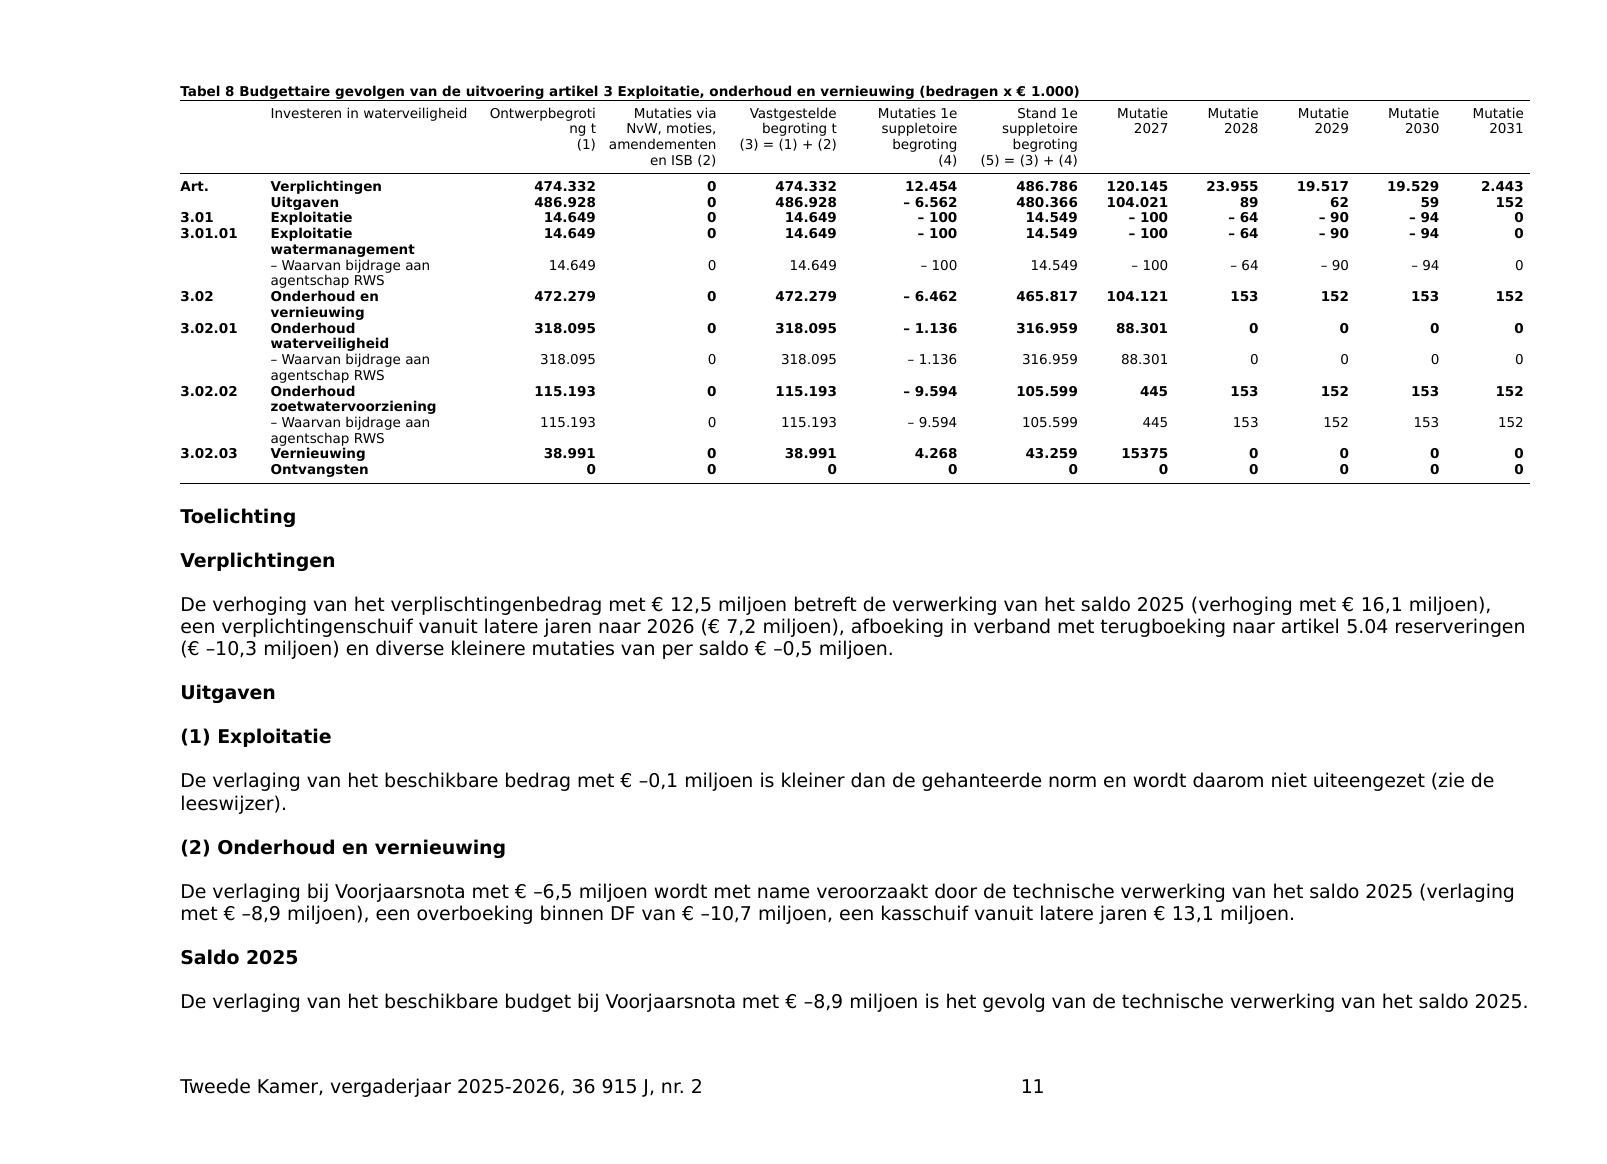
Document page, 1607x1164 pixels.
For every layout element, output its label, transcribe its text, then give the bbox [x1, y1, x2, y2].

table_cell 152 [1445, 195, 1529, 210]
table_cell – 64 [1174, 258, 1264, 289]
table_cell – 100 [843, 210, 963, 226]
table_cell Onderhoud en vernieuwing [264, 289, 481, 320]
table_cell 472.279 [722, 289, 843, 320]
table_cell 486.928 [481, 195, 602, 210]
table_cell 0 [1445, 258, 1529, 289]
text De verlaging van het beschikbare budget bij Voorjaarsnota met € –8,9 miljoen is het gevolg van de technische verwerking van het saldo 2025. [180, 991, 1529, 1013]
table_cell – 100 [1084, 258, 1174, 289]
subtitle Toelichting [180, 506, 1529, 528]
table_cell 0 [1445, 462, 1529, 482]
table_cell Art. [180, 174, 264, 194]
table_cell 0 [602, 289, 722, 320]
table_cell – 6.462 [843, 289, 963, 320]
table_cell 19.529 [1355, 174, 1445, 194]
table_cell 19.517 [1264, 174, 1355, 194]
subtitle (1) Exploitatie [180, 726, 1529, 748]
table_cell Onderhoud waterveiligheid [264, 320, 481, 352]
table_cell Vernieuwing [264, 446, 481, 462]
table_cell 0 [1264, 352, 1355, 383]
table_cell 318.095 [481, 320, 602, 352]
table_cell 0 [1355, 462, 1445, 482]
table_cell 472.279 [481, 289, 602, 320]
table_cell [180, 352, 264, 383]
table_cell 88.301 [1084, 320, 1174, 352]
table_cell 38.991 [722, 446, 843, 462]
table_cell 152 [1445, 383, 1529, 415]
subtitle Verplichtingen [180, 550, 1529, 572]
table_cell Exploitatie [264, 210, 481, 226]
text De verhoging van het verplischtingenbedrag met € 12,5 miljoen betreft de verwerking van het saldo 2025 (verhoging met € 16,1 miljoen), een verplichtingenschuif vanuit latere jaren naar 2026 (€ 7,2 miljoen), afboeking in verband met terugboeking naar artikel 5.04 reserveringen (€ –10,3 miljoen) en diverse kleinere mutaties van per saldo € –0,5 miljoen. [180, 594, 1529, 660]
table_cell Ontvangsten [264, 462, 481, 482]
table_cell [180, 101, 264, 173]
table_cell 0 [1264, 462, 1355, 482]
text De verlaging van het beschikbare bedrag met € –0,1 miljoen is kleiner dan de gehanteerde norm en wordt daarom niet uiteengezet (zie de leeswijzer). [180, 770, 1529, 814]
table_cell Investeren in waterveiligheid [264, 101, 481, 173]
table_cell 4.268 [843, 446, 963, 462]
table_cell 153 [1174, 415, 1264, 446]
table_cell 14.649 [481, 226, 602, 257]
table_cell 104.121 [1084, 289, 1174, 320]
table_cell 0 [481, 462, 602, 482]
table_cell 0 [1445, 352, 1529, 383]
table_cell 43.259 [963, 446, 1083, 462]
table_cell 115.193 [481, 383, 602, 415]
table_cell Mutatie 2031 [1445, 101, 1529, 173]
table_cell 0 [602, 352, 722, 383]
table_cell 105.599 [963, 383, 1083, 415]
table_cell – 90 [1264, 258, 1355, 289]
table_cell 318.095 [481, 352, 602, 383]
table_cell – 100 [843, 226, 963, 257]
table_cell 316.959 [963, 352, 1083, 383]
table_cell 38.991 [481, 446, 602, 462]
table_cell 0 [602, 415, 722, 446]
table_cell – Waarvan bijdrage aan agentschap RWS [264, 415, 481, 446]
table_cell 15375 [1084, 446, 1174, 462]
table_cell 0 [1355, 446, 1445, 462]
table_cell 105.599 [963, 415, 1083, 446]
table_cell 3.01 [180, 210, 264, 226]
table_cell – 100 [843, 258, 963, 289]
table_cell 14.549 [963, 210, 1083, 226]
table_cell Verplichtingen [264, 174, 481, 194]
table_cell – 1.136 [843, 352, 963, 383]
table_cell – 1.136 [843, 320, 963, 352]
table_cell 318.095 [722, 320, 843, 352]
table_cell 445 [1084, 415, 1174, 446]
table_cell 153 [1355, 289, 1445, 320]
table_cell 2.443 [1445, 174, 1529, 194]
table_cell 0 [602, 320, 722, 352]
table_cell 14.649 [722, 258, 843, 289]
table_cell – 94 [1355, 210, 1445, 226]
table_cell 0 [1084, 462, 1174, 482]
table_cell 115.193 [722, 415, 843, 446]
table_cell 152 [1264, 383, 1355, 415]
table_cell 0 [722, 462, 843, 482]
table_cell 14.649 [481, 210, 602, 226]
table_cell 0 [1355, 320, 1445, 352]
table_cell 474.332 [481, 174, 602, 194]
table_cell – Waarvan bijdrage aan agentschap RWS [264, 352, 481, 383]
table_cell 486.928 [722, 195, 843, 210]
table_cell – 90 [1264, 210, 1355, 226]
table_cell 0 [963, 462, 1083, 482]
subtitle Uitgaven [180, 682, 1529, 704]
table_cell 0 [602, 383, 722, 415]
table_cell [180, 258, 264, 289]
table_cell 465.817 [963, 289, 1083, 320]
table_cell Ontwerpbegroting t (1) [481, 101, 602, 173]
table_cell – 94 [1355, 258, 1445, 289]
table_cell 0 [602, 258, 722, 289]
table_cell 318.095 [722, 352, 843, 383]
table_cell 153 [1355, 383, 1445, 415]
table_cell 0 [843, 462, 963, 482]
table_cell Mutatie 2028 [1174, 101, 1264, 173]
table_cell 0 [1264, 320, 1355, 352]
table_cell 0 [1445, 446, 1529, 462]
table_cell 474.332 [722, 174, 843, 194]
table_cell 14.549 [963, 226, 1083, 257]
table_cell 14.549 [963, 258, 1083, 289]
table_cell 0 [1174, 320, 1264, 352]
table_cell Stand 1e suppletoire begroting (5) = (3) + (4) [963, 101, 1083, 173]
table_cell [180, 415, 264, 446]
table_cell 23.955 [1174, 174, 1264, 194]
table_cell 3.02.01 [180, 320, 264, 352]
table_cell – 9.594 [843, 383, 963, 415]
table_cell 14.649 [722, 210, 843, 226]
table_cell Mutaties via NvW, moties, amendementen en ISB (2) [602, 101, 722, 173]
table_cell 0 [602, 462, 722, 482]
table_cell 3.02.03 [180, 446, 264, 462]
table_cell 486.786 [963, 174, 1083, 194]
table_cell – 9.594 [843, 415, 963, 446]
table_cell 0 [1264, 446, 1355, 462]
table_cell 445 [1084, 383, 1174, 415]
table_cell 153 [1355, 415, 1445, 446]
table_cell 153 [1174, 383, 1264, 415]
table_cell – 100 [1084, 226, 1174, 257]
table_cell Vastgestelde begroting t (3) = (1) + (2) [722, 101, 843, 173]
table_cell – 64 [1174, 226, 1264, 257]
table_cell 152 [1445, 415, 1529, 446]
table_cell 89 [1174, 195, 1264, 210]
table_cell 12.454 [843, 174, 963, 194]
table_cell Uitgaven [264, 195, 481, 210]
table_cell 0 [1355, 352, 1445, 383]
table_cell – 94 [1355, 226, 1445, 257]
table_cell 0 [1174, 446, 1264, 462]
table_cell 153 [1174, 289, 1264, 320]
table_cell – 6.562 [843, 195, 963, 210]
table_cell Exploitatie watermanagement [264, 226, 481, 257]
table_cell 0 [1445, 320, 1529, 352]
table_cell 152 [1264, 289, 1355, 320]
table_cell Mutatie 2029 [1264, 101, 1355, 173]
table_cell [180, 462, 264, 482]
text De verlaging bij Voorjaarsnota met € –6,5 miljoen wordt met name veroorzaakt door de technische verwerking van het saldo 2025 (verlaging met € –8,9 miljoen), een overboeking binnen DF van € –10,7 miljoen, een kasschuif vanuit latere jaren € 13,1 miljoen. [180, 881, 1529, 925]
table_cell 115.193 [481, 415, 602, 446]
table_cell 0 [1445, 226, 1529, 257]
table_cell 14.649 [722, 226, 843, 257]
table_cell – Waarvan bijdrage aan agentschap RWS [264, 258, 481, 289]
table_cell 0 [602, 195, 722, 210]
table_cell 0 [1174, 352, 1264, 383]
table_cell 3.02 [180, 289, 264, 320]
table_header Tabel 8 Budgettaire gevolgen van de uitvoering artikel 3 Exploitatie, onderhoud en vernieuwing (bedragen x € 1.000) [180, 84, 1529, 100]
subtitle Saldo 2025 [180, 947, 1529, 969]
table_cell 14.649 [481, 258, 602, 289]
table_cell 120.145 [1084, 174, 1174, 194]
table_cell 316.959 [963, 320, 1083, 352]
table_cell 152 [1264, 415, 1355, 446]
table_cell 480.366 [963, 195, 1083, 210]
table_cell 0 [602, 210, 722, 226]
table_cell 88.301 [1084, 352, 1174, 383]
table_cell [180, 195, 264, 210]
table_cell Mutaties 1e suppletoire begroting (4) [843, 101, 963, 173]
table_cell 0 [1445, 210, 1529, 226]
table_cell 0 [602, 446, 722, 462]
table_cell Mutatie 2027 [1084, 101, 1174, 173]
table_cell 104.021 [1084, 195, 1174, 210]
table_cell 0 [602, 226, 722, 257]
table_cell 0 [1174, 462, 1264, 482]
table_cell – 100 [1084, 210, 1174, 226]
table_cell Mutatie 2030 [1355, 101, 1445, 173]
table_cell Onderhoud zoetwatervoorziening [264, 383, 481, 415]
table_cell – 64 [1174, 210, 1264, 226]
table_cell 59 [1355, 195, 1445, 210]
table_cell 3.02.02 [180, 383, 264, 415]
subtitle (2) Onderhoud en vernieuwing [180, 837, 1529, 858]
table_cell – 90 [1264, 226, 1355, 257]
table_cell 152 [1445, 289, 1529, 320]
table_cell 0 [602, 174, 722, 194]
table_cell 62 [1264, 195, 1355, 210]
table_cell 3.01.01 [180, 226, 264, 257]
table_cell 115.193 [722, 383, 843, 415]
